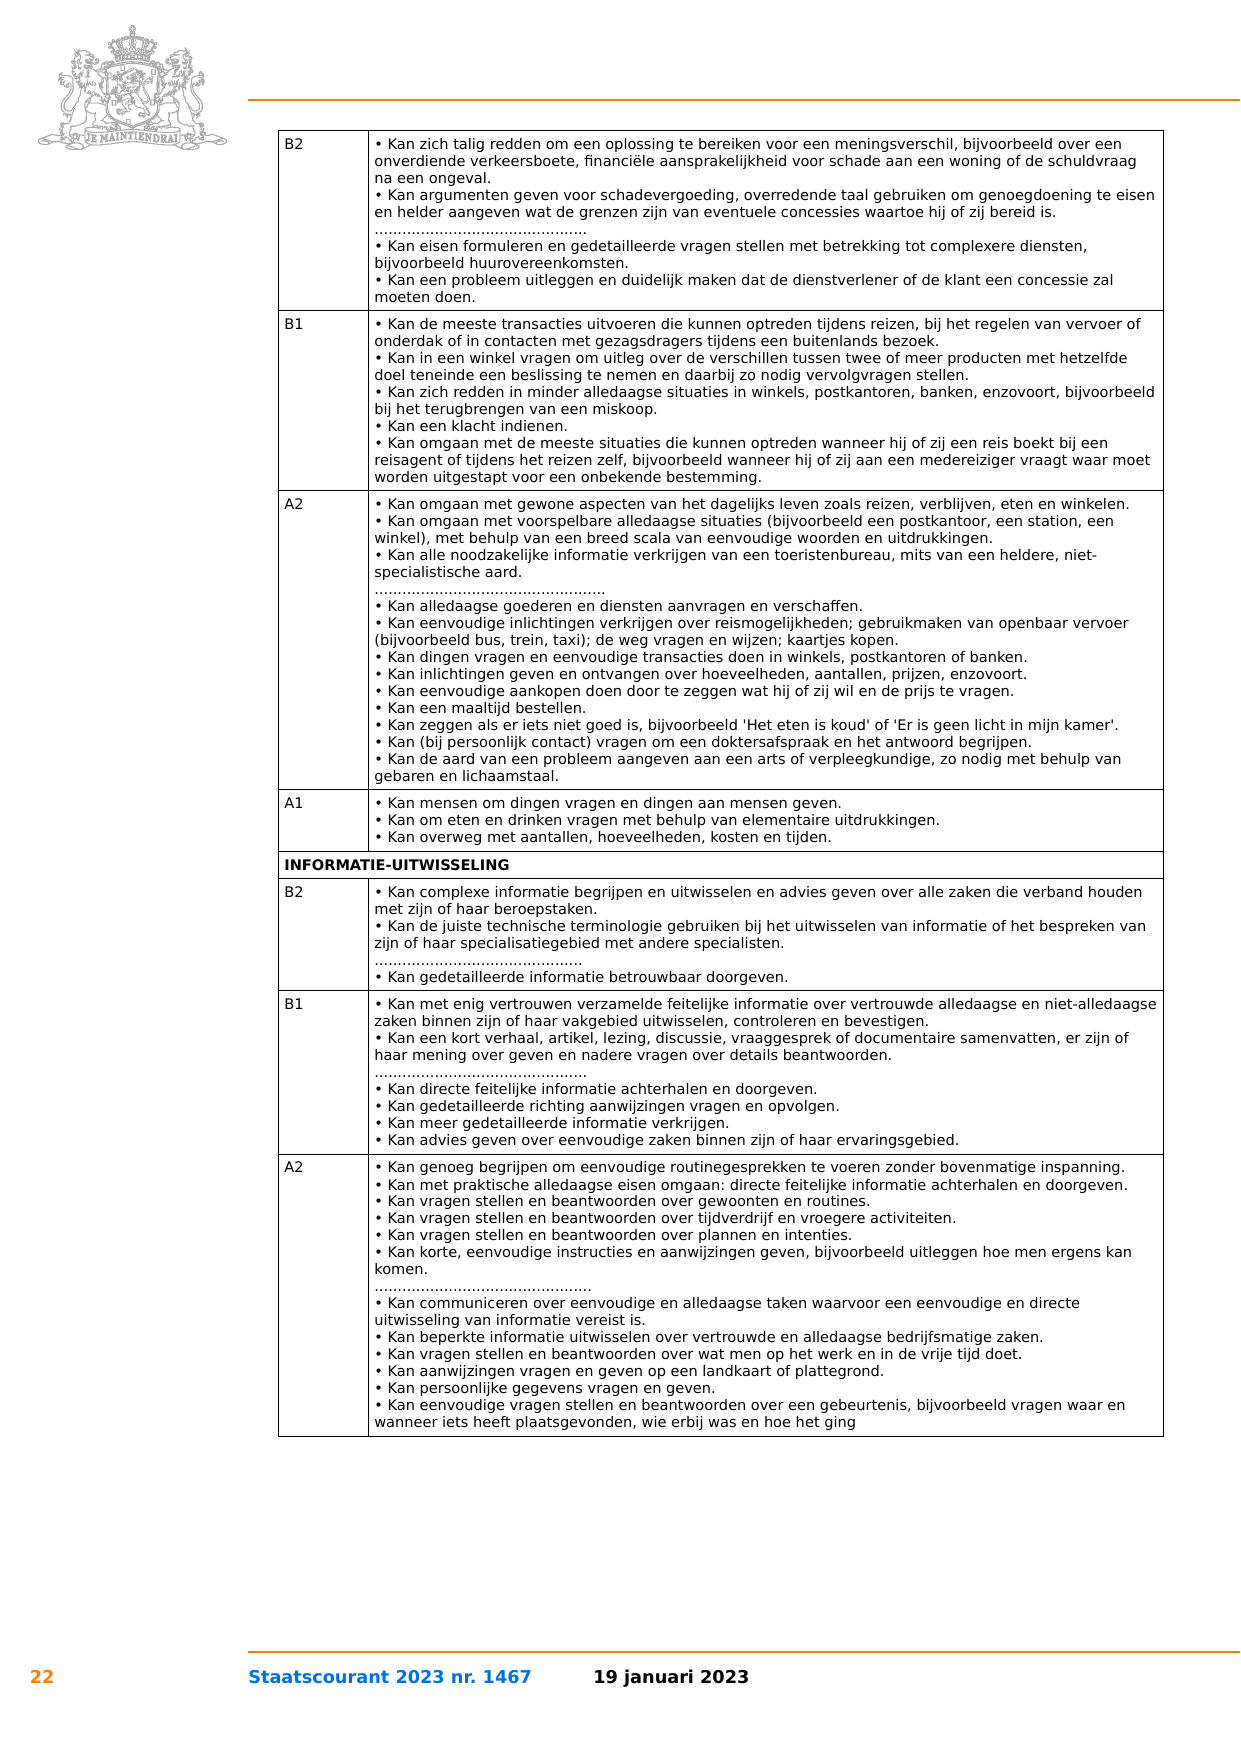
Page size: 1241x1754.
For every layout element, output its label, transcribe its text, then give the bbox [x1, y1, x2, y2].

table_cell A2 [279, 1155, 368, 1436]
table_cell • Kan zich talig redden om een oplossing te bereiken voor een meningsverschil, bijvoorbeeld over een onverdiende verkeersboete, financiële aansprakelijkheid voor schade aan een woning of de schuldvraag na een ongeval. • Kan argumenten geven voor schadevergoeding, overredende taal gebruiken om genoegdoening te eisen en helder aangeven wat de grenzen zijn van eventuele concessies waartoe hij of zij bereid is. .............................................. • Kan eisen formuleren en gedetailleerde vragen stellen met betrekking tot complexere diensten, bijvoorbeeld huurovereenkomsten. • Kan een probleem uitleggen en duidelijk maken dat de dienstverlener of de klant een concessie zal moeten doen. [369, 131, 1163, 310]
table_cell B1 [279, 991, 368, 1154]
table_cell • Kan met enig vertrouwen verzamelde feitelijke informatie over vertrouwde alledaagse en niet-alledaagse zaken binnen zijn of haar vakgebied uitwisselen, controleren en bevestigen. • Kan een kort verhaal, artikel, lezing, discussie, vraaggesprek of documentaire samenvatten, er zijn of haar mening over geven en nadere vragen over details beantwoorden. .............................................. • Kan directe feitelijke informatie achterhalen en doorgeven. • Kan gedetailleerde richting aanwijzingen vragen en opvolgen. • Kan meer gedetailleerde informatie verkrijgen. • Kan advies geven over eenvoudige zaken binnen zijn of haar ervaringsgebied. [369, 991, 1163, 1154]
table_cell B2 [279, 879, 368, 990]
table_cell A2 [279, 491, 368, 789]
table_cell B1 [279, 311, 368, 490]
table_cell • Kan mensen om dingen vragen en dingen aan mensen geven. • Kan om eten en drinken vragen met behulp van elementaire uitdrukkingen. • Kan overweg met aantallen, hoeveelheden, kosten en tijden. [369, 790, 1163, 851]
table_cell B2 [279, 131, 368, 310]
table_cell A1 [279, 790, 368, 851]
table_cell INFORMATIE-UITWISSELING [279, 852, 1163, 878]
table_cell • Kan omgaan met gewone aspecten van het dagelijks leven zoals reizen, verblijven, eten en winkelen. • Kan omgaan met voorspelbare alledaagse situaties (bijvoorbeeld een postkantoor, een station, een winkel), met behulp van een breed scala van eenvoudige woorden en uitdrukkingen. • Kan alle noodzakelijke informatie verkrijgen van een toeristenbureau, mits van een heldere, niet-specialistische aard. .................................................. • Kan alledaagse goederen en diensten aanvragen en verschaffen. • Kan eenvoudige inlichtingen verkrijgen over reismogelijkheden; gebruikmaken van openbaar vervoer (bijvoorbeeld bus, trein, taxi); de weg vragen en wijzen; kaartjes kopen. • Kan dingen vragen en eenvoudige transacties doen in winkels, postkantoren of banken. • Kan inlichtingen geven en ontvangen over hoeveelheden, aantallen, prijzen, enzovoort. • Kan eenvoudige aankopen doen door te zeggen wat hij of zij wil en de prijs te vragen. • Kan een maaltijd bestellen. • Kan zeggen als er iets niet goed is, bijvoorbeeld 'Het eten is koud' of 'Er is geen licht in mijn kamer'. • Kan (bij persoonlijk contact) vragen om een doktersafspraak en het antwoord begrijpen. • Kan de aard van een probleem aangeven aan een arts of verpleegkundige, zo nodig met behulp van gebaren en lichaamstaal. [369, 491, 1163, 789]
table_cell • Kan genoeg begrijpen om eenvoudige routinegesprekken te voeren zonder bovenmatige inspanning. • Kan met praktische alledaagse eisen omgaan: directe feitelijke informatie achterhalen en doorgeven. • Kan vragen stellen en beantwoorden over gewoonten en routines. • Kan vragen stellen en beantwoorden over tijdverdrijf en vroegere activiteiten. • Kan vragen stellen en beantwoorden over plannen en intenties. • Kan korte, eenvoudige instructies en aanwijzingen geven, bijvoorbeeld uitleggen hoe men ergens kan komen. ............................................... • Kan communiceren over eenvoudige en alledaagse taken waarvoor een eenvoudige en directe uitwisseling van informatie vereist is. • Kan beperkte informatie uitwisselen over vertrouwde en alledaagse bedrijfsmatige zaken. • Kan vragen stellen en beantwoorden over wat men op het werk en in de vrije tijd doet. • Kan aanwijzingen vragen en geven op een landkaart of plattegrond. • Kan persoonlijke gegevens vragen en geven. • Kan eenvoudige vragen stellen en beantwoorden over een gebeurtenis, bijvoorbeeld vragen waar en wanneer iets heeft plaatsgevonden, wie erbij was en hoe het ging [369, 1155, 1163, 1436]
table_cell • Kan de meeste transacties uitvoeren die kunnen optreden tijdens reizen, bij het regelen van vervoer of onderdak of in contacten met gezagsdragers tijdens een buitenlands bezoek. • Kan in een winkel vragen om uitleg over de verschillen tussen twee of meer producten met hetzelfde doel teneinde een beslissing te nemen en daarbij zo nodig vervolgvragen stellen. • Kan zich redden in minder alledaagse situaties in winkels, postkantoren, banken, enzovoort, bijvoorbeeld bij het terugbrengen van een miskoop. • Kan een klacht indienen. • Kan omgaan met de meeste situaties die kunnen optreden wanneer hij of zij een reis boekt bij een reisagent of tijdens het reizen zelf, bijvoorbeeld wanneer hij of zij aan een medereiziger vraagt waar moet worden uitgestapt voor een onbekende bestemming. [369, 311, 1163, 490]
picture [38, 25, 227, 150]
table_cell • Kan complexe informatie begrijpen en uitwisselen en advies geven over alle zaken die verband houden met zijn of haar beroepstaken. • Kan de juiste technische terminologie gebruiken bij het uitwisselen van informatie of het bespreken van zijn of haar specialisatiegebied met andere specialisten. ............................................. • Kan gedetailleerde informatie betrouwbaar doorgeven. [369, 879, 1163, 990]
